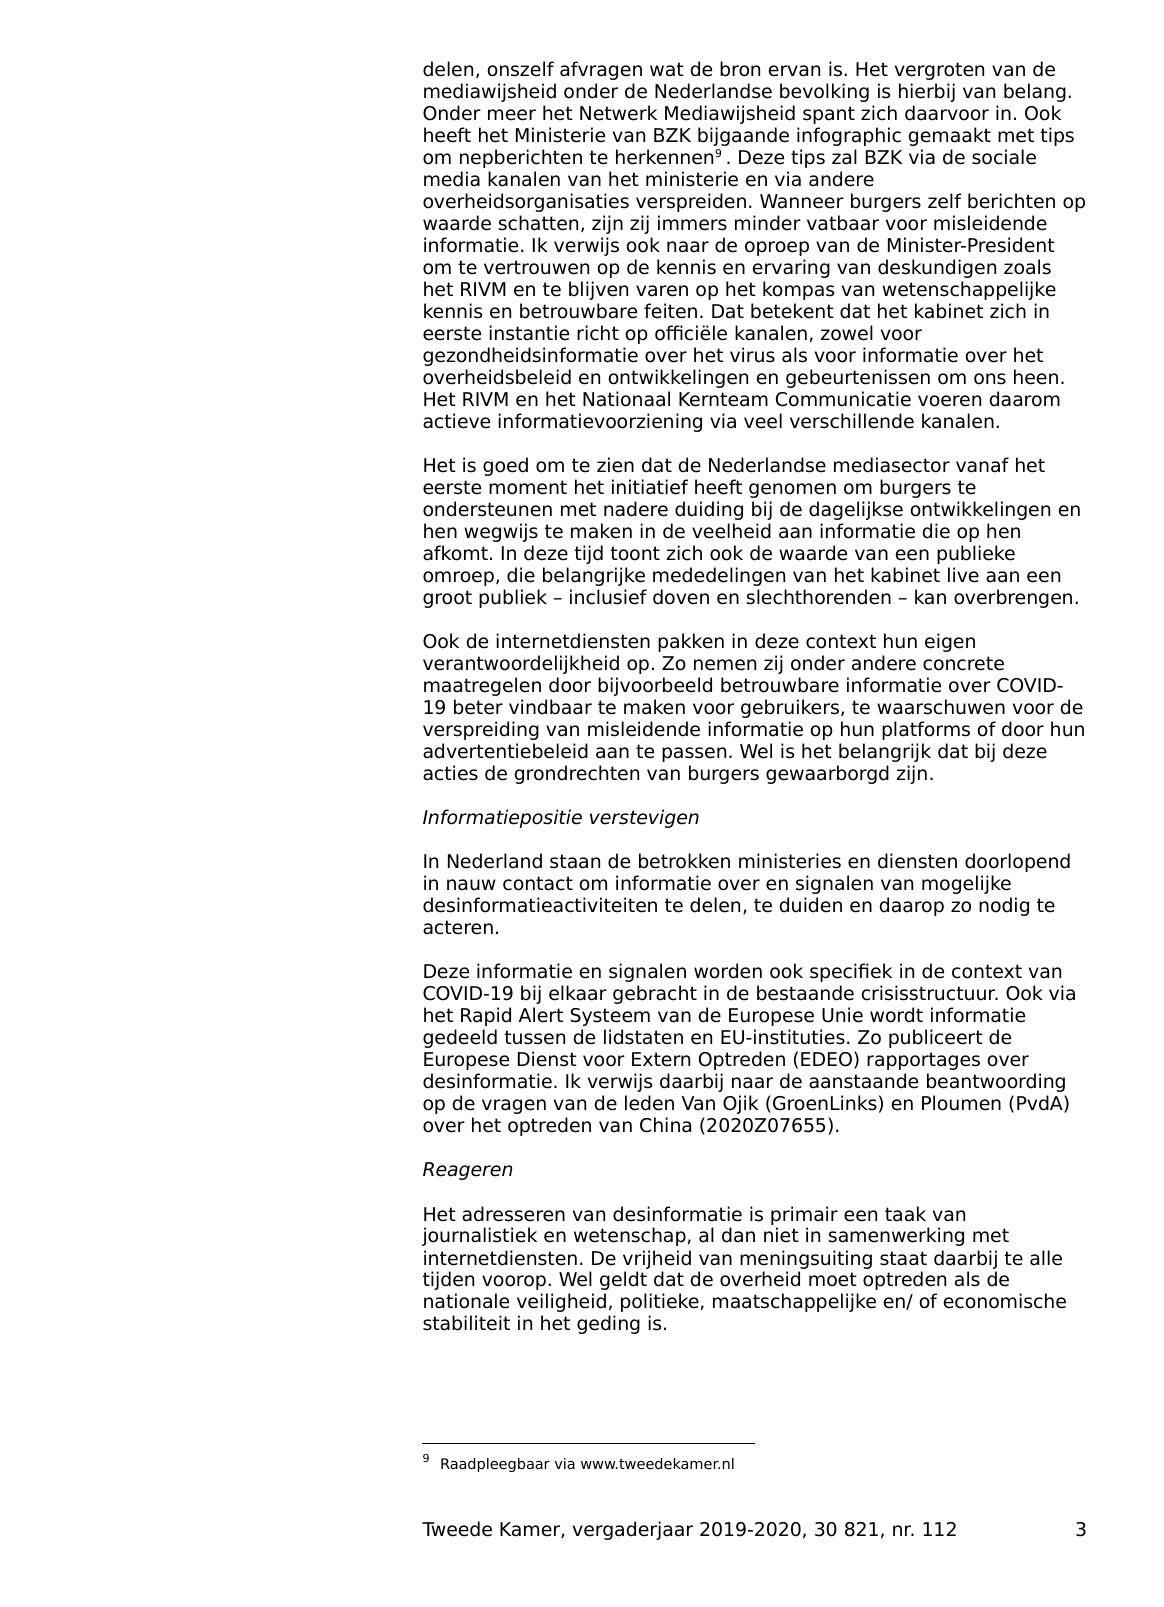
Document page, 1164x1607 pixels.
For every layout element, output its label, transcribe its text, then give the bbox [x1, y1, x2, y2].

subtitle Reageren [422, 1159, 1087, 1181]
text Het is goed om te zien dat de Nederlandse mediasector vanaf het eerste moment het initiatief heeft genomen om burgers te ondersteunen met nadere duiding bij de dagelijkse ontwikkelingen en hen wegwijs te maken in de veelheid aan informatie die op hen afkomt. In deze tijd toont zich ook de waarde van een publieke omroep, die belangrijke mededelingen van het kabinet live aan een groot publiek – inclusief doven en slechthorenden – kan overbrengen. [422, 455, 1087, 609]
text Het adresseren van desinformatie is primair een taak van journalistiek en wetenschap, al dan niet in samenwerking met internetdiensten. De vrijheid van meningsuiting staat daarbij te alle tijden voorop. Wel geldt dat de overheid moet optreden als de nationale veiligheid, politieke, maatschappelijke en/ of economische stabiliteit in het geding is. [422, 1203, 1087, 1335]
subtitle Informatiepositie verstevigen [422, 807, 1087, 829]
text In Nederland staan de betrokken ministeries en diensten doorlopend in nauw contact om informatie over en signalen van mogelijke desinformatieactiviteiten te delen, te duiden en daarop zo nodig te acteren. [422, 851, 1087, 939]
text Deze informatie en signalen worden ook specifiek in de context van COVID-19 bij elkaar gebracht in de bestaande crisisstructuur. Ook via het Rapid Alert Systeem van de Europese Unie wordt informatie gedeeld tussen de lidstaten en EU-instituties. Zo publiceert de Europese Dienst voor Extern Optreden (EDEO) rapportages over desinformatie. Ik verwijs daarbij naar de aanstaande beantwoording op de vragen van de leden Van Ojik (GroenLinks) en Ploumen (PvdA) over het optreden van China (2020Z07655). [422, 961, 1087, 1137]
text Raadpleegbaar via www.tweedekamer.nl [422, 1452, 1087, 1474]
text Ook de internetdiensten pakken in deze context hun eigen verantwoordelijkheid op. Zo nemen zij onder andere concrete maatregelen door bijvoorbeeld betrouwbare informatie over COVID-19 beter vindbaar te maken voor gebruikers, te waarschuwen voor de verspreiding van misleidende informatie op hun platforms of door hun advertentiebeleid aan te passen. Wel is het belangrijk dat bij deze acties de grondrechten van burgers gewaarborgd zijn. [422, 631, 1087, 785]
text delen, onszelf afvragen wat de bron ervan is. Het vergroten van de mediawijsheid onder de Nederlandse bevolking is hierbij van belang. Onder meer het Netwerk Mediawijsheid spant zich daarvoor in. Ook heeft het Ministerie van BZK bijgaande infographic gemaakt met tips om nepberichten te herkennen. Deze tips zal BZK via de sociale media kanalen van het ministerie en via andere overheidsorganisaties verspreiden. Wanneer burgers zelf berichten op waarde schatten, zijn zij immers minder vatbaar voor misleidende informatie. Ik verwijs ook naar de oproep van de Minister-President om te vertrouwen op de kennis en ervaring van deskundigen zoals het RIVM en te blijven varen op het kompas van wetenschappelijke kennis en betrouwbare feiten. Dat betekent dat het kabinet zich in eerste instantie richt op officiële kanalen, zowel voor gezondheidsinformatie over het virus als voor informatie over het overheidsbeleid en ontwikkelingen en gebeurtenissen om ons heen. Het RIVM en het Nationaal Kernteam Communicatie voeren daarom actieve informatievoorziening via veel verschillende kanalen. [422, 59, 1087, 433]
